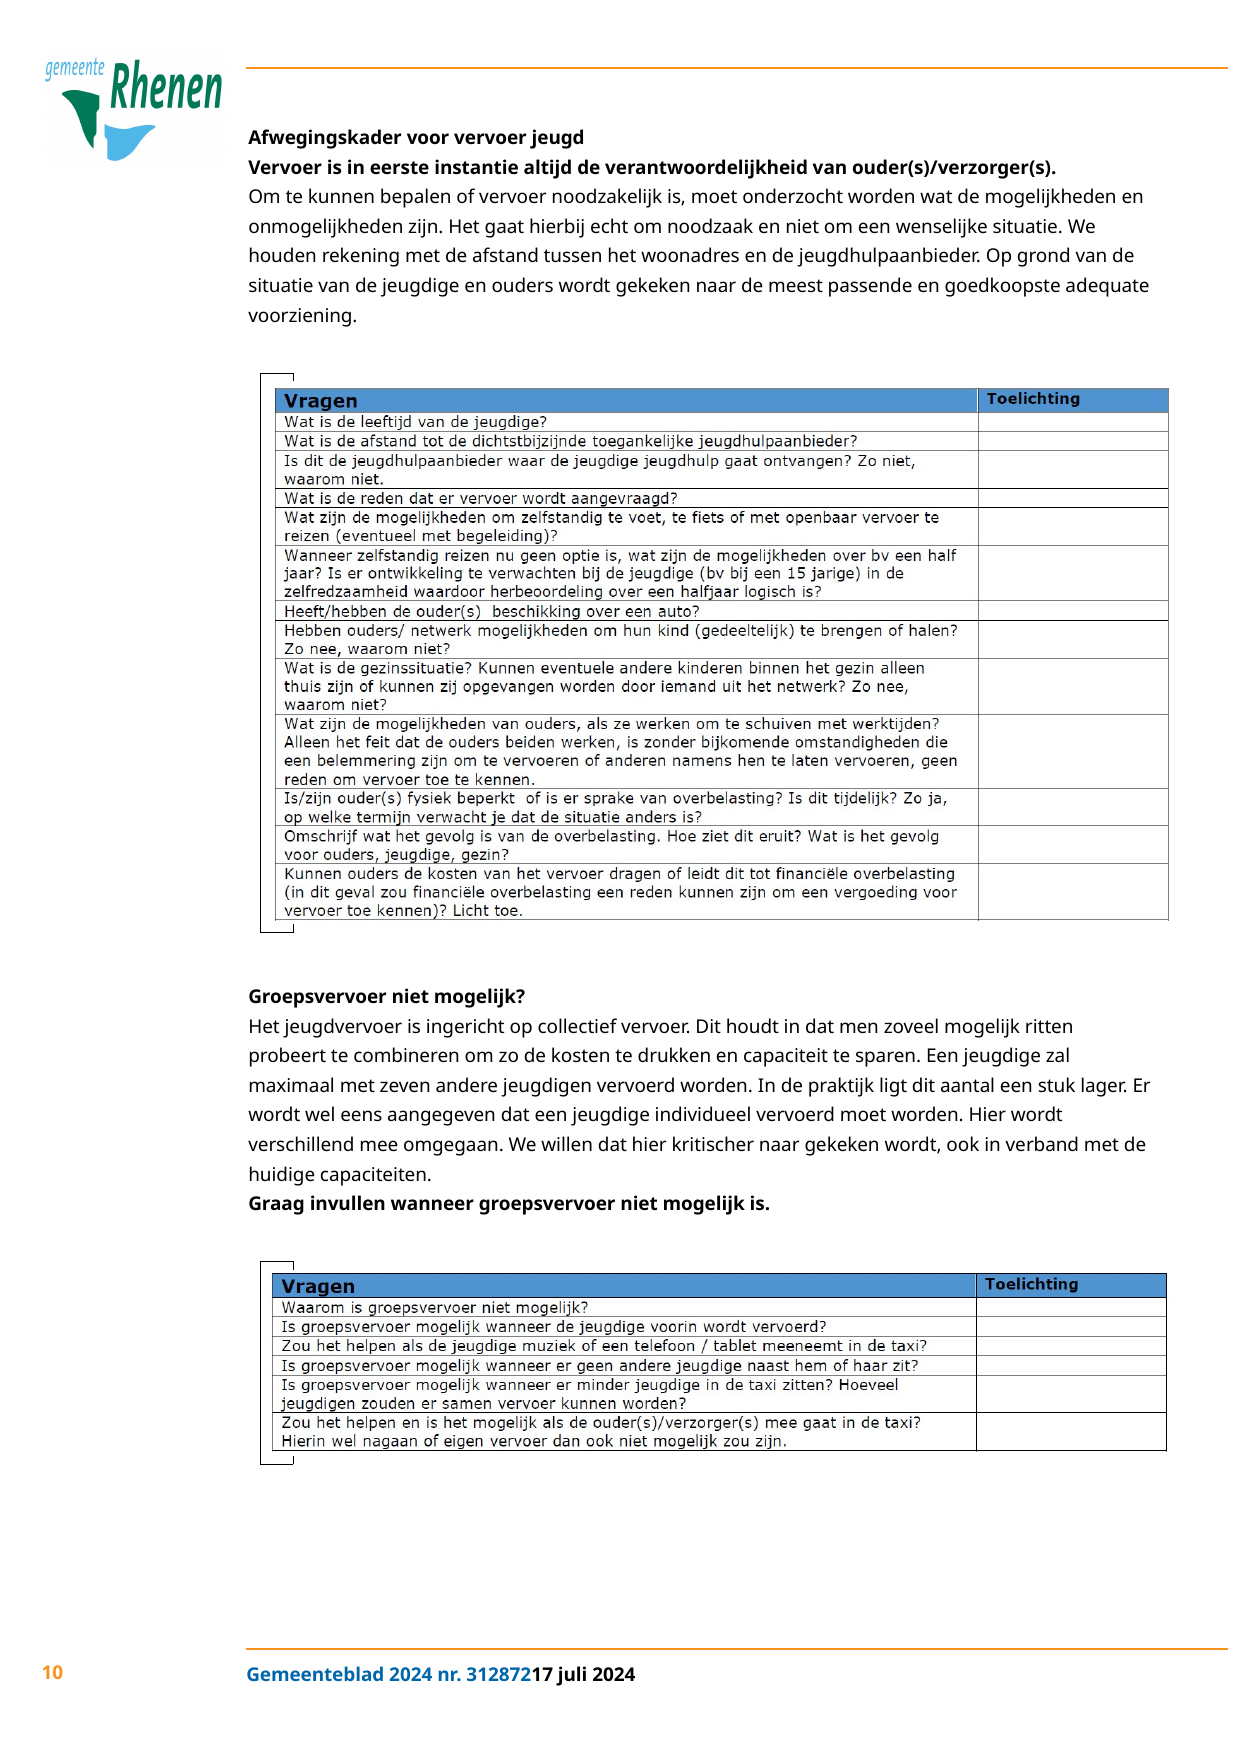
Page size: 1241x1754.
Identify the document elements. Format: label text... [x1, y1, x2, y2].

text Het jeugdvervoer is ingericht op collectief vervoer. Dit houdt in dat men zoveel mogelijk ritten probeert te combineren om zo de kosten te drukken en capaciteit te sparen. Een jeugdige zal maximaal met zeven andere jeugdigen vervoerd worden. In de praktijk ligt dit aantal een stuk lager. Er wordt wel eens aangegeven dat een jeugdige individueel vervoerd moet worden. Hier wordt verschillend mee omgegaan. We willen dat hier kritischer naar gekeken wordt, ook in verband met de huidige capaciteiten. [248, 1013, 1152, 1187]
text Om te kunnen bepalen of vervoer noodzakelijk is, moet onderzocht worden wat de mogelijkheden en onmogelijkheden zijn. Het gaat hierbij echt om noodzaak en niet om een wenselijke situatie. We houden rekening met de afstand tussen het woonadres en de jeugdhulpaanbieder. Op grond van de situatie van de jeugdige en ouders wordt gekeken naar de meest passende en goedkoopste adequate voorziening. [248, 183, 1152, 328]
picture [268, 1270, 1173, 1456]
picture [41, 47, 231, 172]
text Afwegingskader voor vervoer jeugd [248, 124, 1152, 150]
text Vervoer is in eerste instantie altijd de verantwoordelijkheid van ouder(s)/verzorger(s). [248, 154, 1152, 180]
text Groepsvervoer niet mogelijk? [248, 983, 1152, 1009]
picture [268, 381, 1173, 924]
text Graag invullen wanneer groepsvervoer niet mogelijk is. [248, 1190, 1152, 1216]
